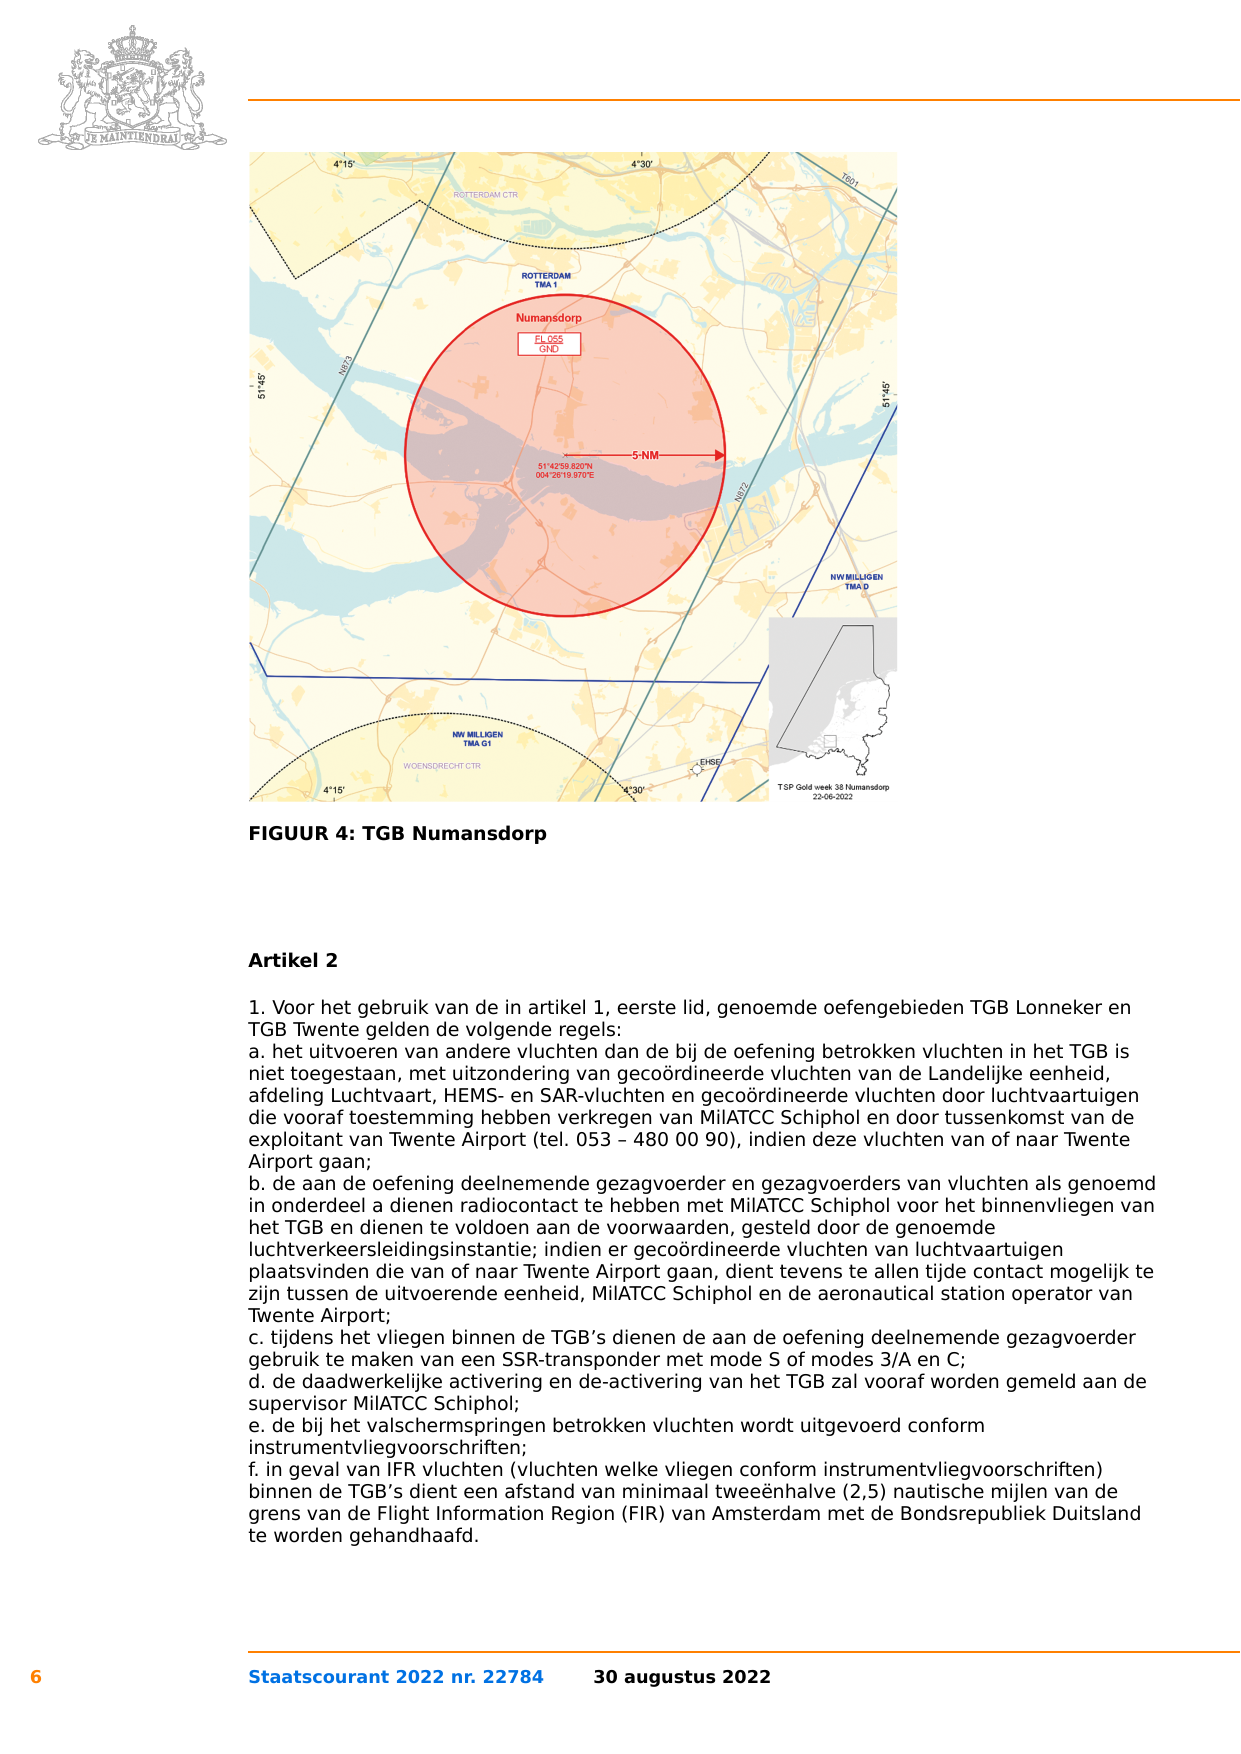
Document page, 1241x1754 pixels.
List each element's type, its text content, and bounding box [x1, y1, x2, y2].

subtitle Artikel 2 [248, 950, 1163, 972]
text d. de daadwerkelijke activering en de-activering van het TGB zal vooraf worden gemeld aan de supervisor MilATCC Schiphol; [248, 1371, 1163, 1415]
picture [38, 25, 227, 150]
picture [248, 151, 898, 802]
text a. het uitvoeren van andere vluchten dan de bij de oefening betrokken vluchten in het TGB is niet toegestaan, met uitzondering van gecoördineerde vluchten van de Landelijke eenheid, afdeling Luchtvaart, HEMS- en SAR-vluchten en gecoördineerde vluchten door luchtvaartuigen die vooraf toestemming hebben verkregen van MilATCC Schiphol en door tussenkomst van de exploitant van Twente Airport (tel. 053 – 480 00 90), indien deze vluchten van of naar Twente Airport gaan; [248, 1041, 1163, 1173]
text f. in geval van IFR vluchten (vluchten welke vliegen conform instrumentvliegvoorschriften) binnen de TGB’s dient een afstand van minimaal tweeënhalve (2,5) nautische mijlen van de grens van de Flight Information Region (FIR) van Amsterdam met de Bondsrepubliek Duitsland te worden gehandhaafd. [248, 1459, 1163, 1547]
text b. de aan de oefening deelnemende gezagvoerder en gezagvoerders van vluchten als genoemd in onderdeel a dienen radiocontact te hebben met MilATCC Schiphol voor het binnenvliegen van het TGB en dienen te voldoen aan de voorwaarden, gesteld door de genoemde luchtverkeersleidingsinstantie; indien er gecoördineerde vluchten van luchtvaartuigen plaatsvinden die van of naar Twente Airport gaan, dient tevens te allen tijde contact mogelijk te zijn tussen de uitvoerende eenheid, MilATCC Schiphol en de aeronautical station operator van Twente Airport; [248, 1173, 1163, 1327]
text c. tijdens het vliegen binnen de TGB’s dienen de aan de oefening deelnemende gezagvoerder gebruik te maken van een SSR-transponder met mode S of modes 3/A en C; [248, 1327, 1163, 1371]
text e. de bij het valschermspringen betrokken vluchten wordt uitgevoerd conform instrumentvliegvoorschriften; [248, 1415, 1163, 1459]
text FIGUUR 4: TGB Numansdorp [248, 823, 898, 845]
text 1. Voor het gebruik van de in artikel 1, eerste lid, genoemde oefengebieden TGB Lonneker en TGB Twente gelden de volgende regels: [248, 997, 1163, 1041]
